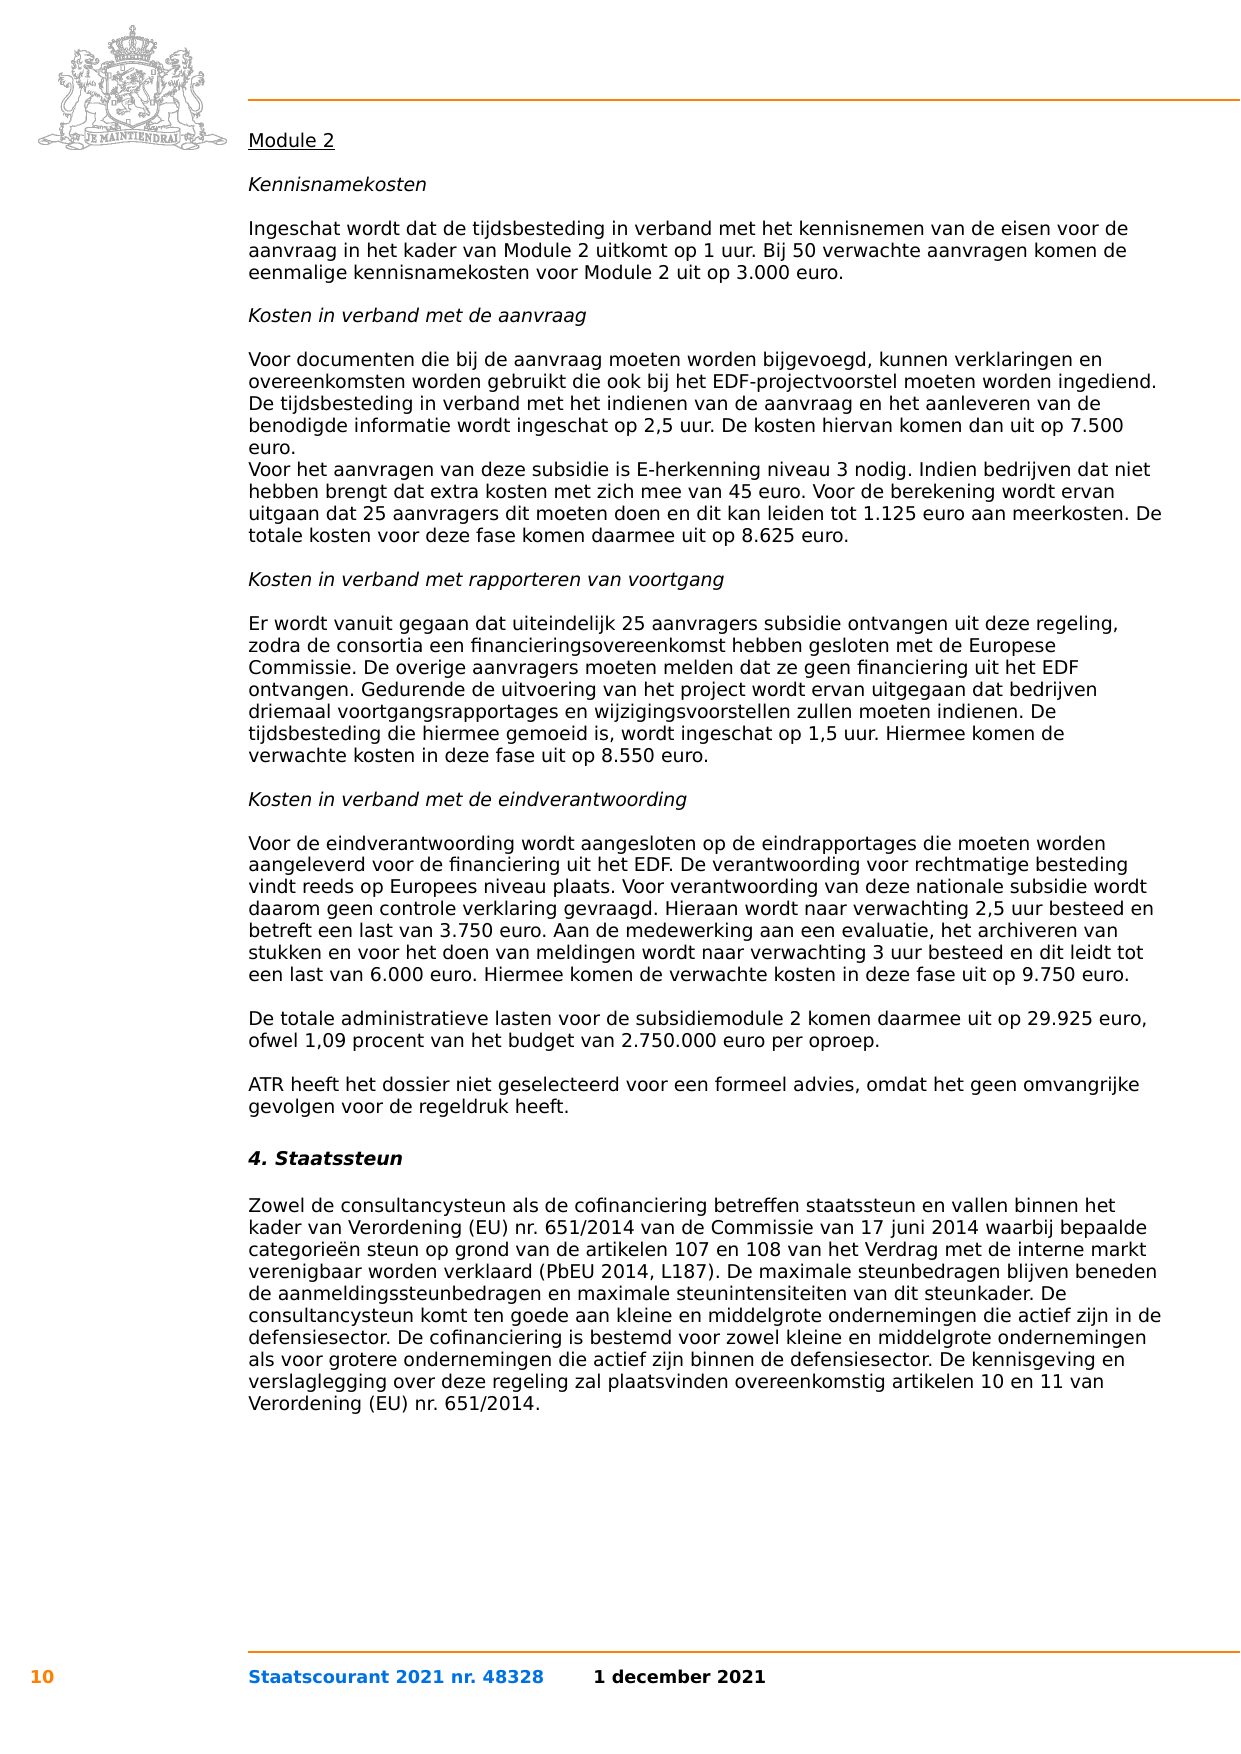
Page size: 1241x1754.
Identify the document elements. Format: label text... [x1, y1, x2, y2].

text Voor de eindverantwoording wordt aangesloten op de eindrapportages die moeten worden aangeleverd voor de financiering uit het EDF. De verantwoording voor rechtmatige besteding vindt reeds op Europees niveau plaats. Voor verantwoording van deze nationale subsidie wordt daarom geen controle verklaring gevraagd. Hieraan wordt naar verwachting 2,5 uur besteed en betreft een last van 3.750 euro. Aan de medewerking aan een evaluatie, het archiveren van stukken en voor het doen van meldingen wordt naar verwachting 3 uur besteed en dit leidt tot een last van 6.000 euro. Hiermee komen de verwachte kosten in deze fase uit op 9.750 euro. [248, 832, 1163, 986]
subtitle 4. Staatssteun [248, 1148, 1163, 1170]
subtitle Kosten in verband met de aanvraag [248, 305, 1163, 327]
text Voor documenten die bij de aanvraag moeten worden bijgevoegd, kunnen verklaringen en overeenkomsten worden gebruikt die ook bij het EDF-projectvoorstel moeten worden ingediend. De tijdsbesteding in verband met het indienen van de aanvraag en het aanleveren van de benodigde informatie wordt ingeschat op 2,5 uur. De kosten hiervan komen dan uit op 7.500 euro. [248, 349, 1163, 459]
subtitle Kennisnamekosten [248, 174, 1163, 196]
subtitle Module 2 [248, 130, 1163, 152]
subtitle Kosten in verband met de eindverantwoording [248, 788, 1163, 811]
picture [38, 25, 227, 150]
text Ingeschat wordt dat de tijdsbesteding in verband met het kennisnemen van de eisen voor de aanvraag in het kader van Module 2 uitkomt op 1 uur. Bij 50 verwachte aanvragen komen de eenmalige kennisnamekosten voor Module 2 uit op 3.000 euro. [248, 218, 1163, 283]
text Er wordt vanuit gegaan dat uiteindelijk 25 aanvragers subsidie ontvangen uit deze regeling, zodra de consortia een financieringsovereenkomst hebben gesloten met de Europese Commissie. De overige aanvragers moeten melden dat ze geen financiering uit het EDF ontvangen. Gedurende de uitvoering van het project wordt ervan uitgegaan dat bedrijven driemaal voortgangsrapportages en wijzigingsvoorstellen zullen moeten indienen. De tijdsbesteding die hiermee gemoeid is, wordt ingeschat op 1,5 uur. Hiermee komen de verwachte kosten in deze fase uit op 8.550 euro. [248, 613, 1163, 767]
text Voor het aanvragen van deze subsidie is E-herkenning niveau 3 nodig. Indien bedrijven dat niet hebben brengt dat extra kosten met zich mee van 45 euro. Voor de berekening wordt ervan uitgaan dat 25 aanvragers dit moeten doen en dit kan leiden tot 1.125 euro aan meerkosten. De totale kosten voor deze fase komen daarmee uit op 8.625 euro. [248, 459, 1163, 547]
subtitle Kosten in verband met rapporteren van voortgang [248, 569, 1163, 591]
text ATR heeft het dossier niet geselecteerd voor een formeel advies, omdat het geen omvangrijke gevolgen voor de regeldruk heeft. [248, 1074, 1163, 1118]
text Zowel de consultancysteun als de cofinanciering betreffen staatssteun en vallen binnen het kader van Verordening (EU) nr. 651/2014 van de Commissie van 17 juni 2014 waarbij bepaalde categorieën steun op grond van de artikelen 107 en 108 van het Verdrag met de interne markt verenigbaar worden verklaard (PbEU 2014, L187). De maximale steunbedragen blijven beneden de aanmeldingssteunbedragen en maximale steunintensiteiten van dit steunkader. De consultancysteun komt ten goede aan kleine en middelgrote ondernemingen die actief zijn in de defensiesector. De cofinanciering is bestemd voor zowel kleine en middelgrote ondernemingen als voor grotere ondernemingen die actief zijn binnen de defensiesector. De kennisgeving en verslaglegging over deze regeling zal plaatsvinden overeenkomstig artikelen 10 en 11 van Verordening (EU) nr. 651/2014. [248, 1195, 1163, 1415]
text De totale administratieve lasten voor de subsidiemodule 2 komen daarmee uit op 29.925 euro, ofwel 1,09 procent van het budget van 2.750.000 euro per oproep. [248, 1008, 1163, 1052]
